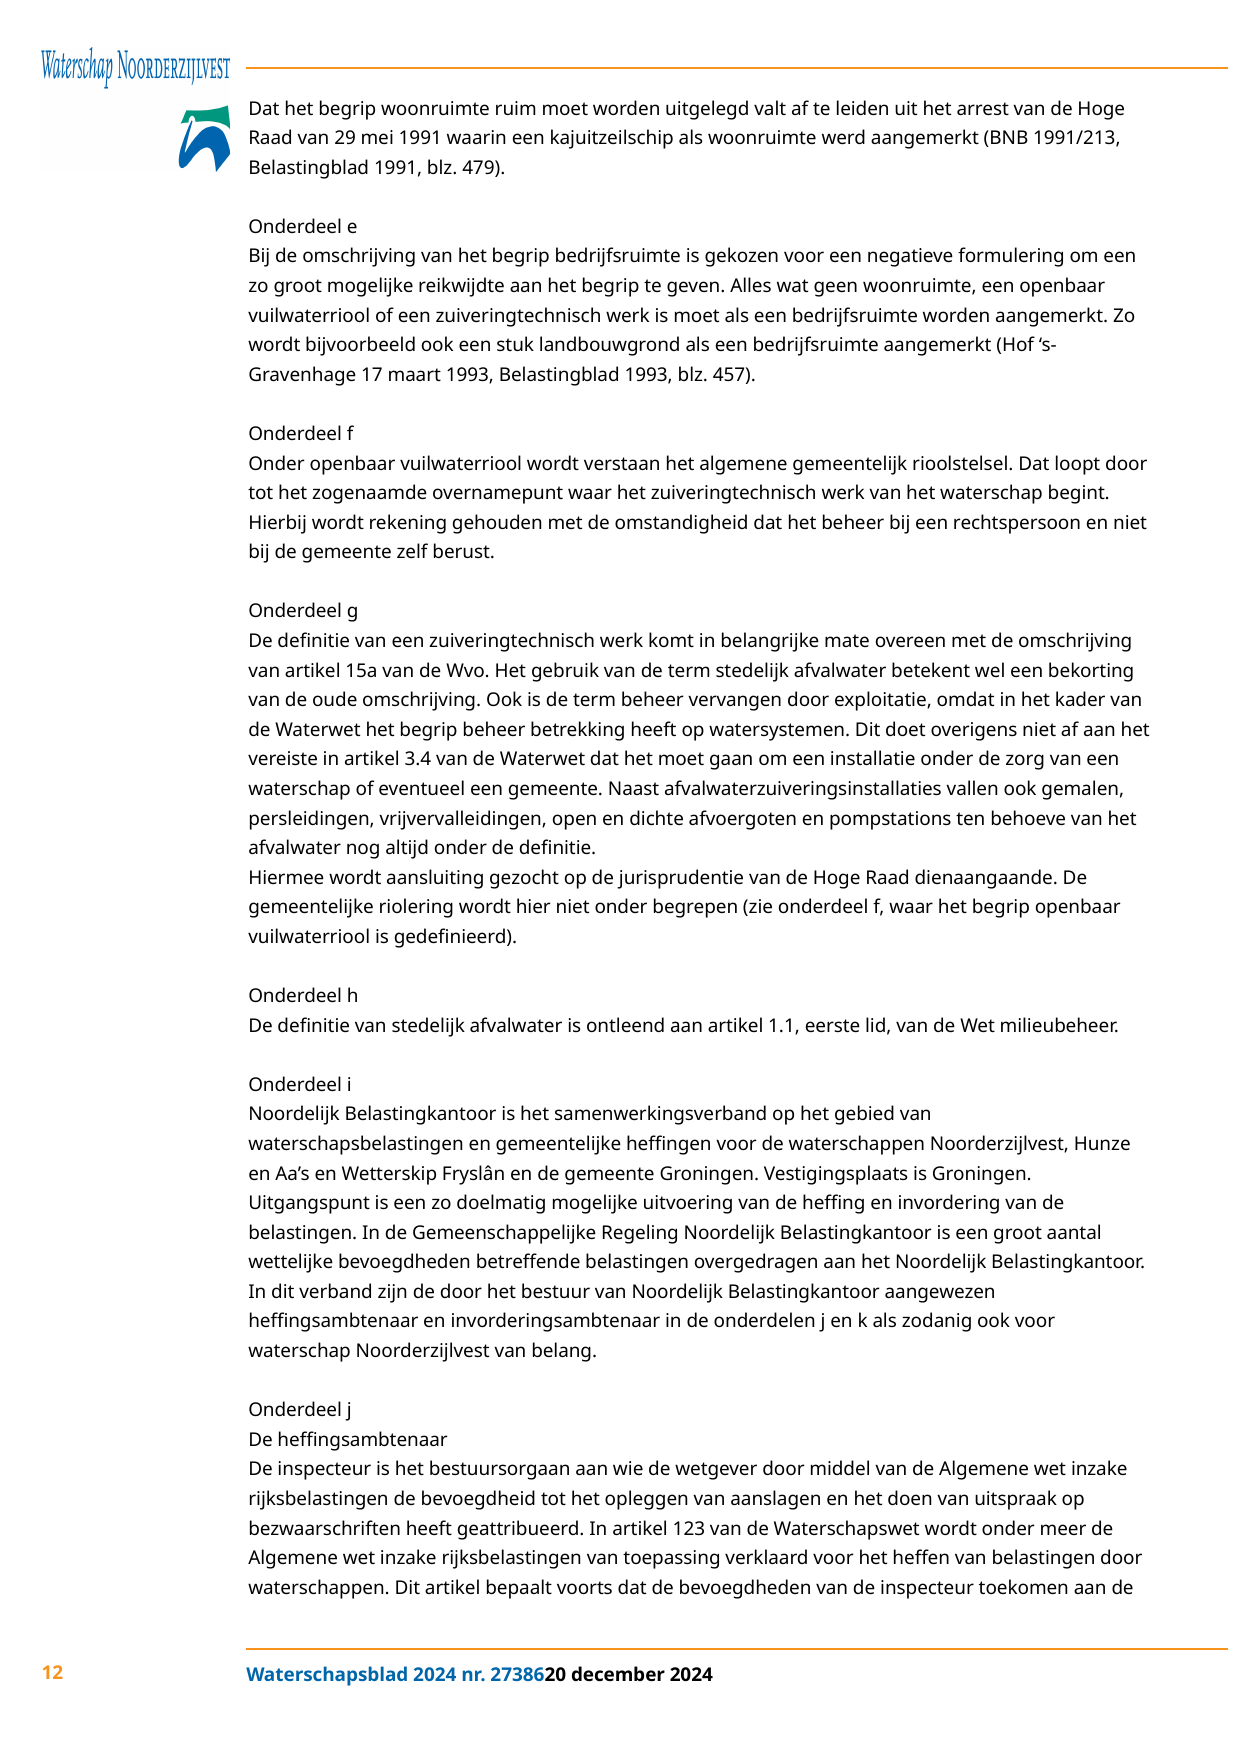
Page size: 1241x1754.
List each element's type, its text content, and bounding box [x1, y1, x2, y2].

text Hiermee wordt aansluiting gezocht op de jurisprudentie van de Hoge Raad dienaangaande. De gemeentelijke riolering wordt hier niet onder begrepen (zie onderdeel f, waar het begrip openbaar vuilwaterriool is gedefinieerd). [248, 864, 1152, 949]
text Dat het begrip woonruimte ruim moet worden uitgelegd valt af te leiden uit het arrest van de Hoge Raad van 29 mei 1991 waarin een kajuitzeilschip als woonruimte werd aangemerkt (BNB 1991/213, Belastingblad 1991, blz. 479). [248, 95, 1152, 180]
text Noordelijk Belastingkantoor is het samenwerkingsverband op het gebied van waterschapsbelastingen en gemeentelijke heffingen voor de waterschappen Noorderzijlvest, Hunze en Aa’s en Wetterskip Fryslân en de gemeente Groningen. Vestigingsplaats is Groningen. Uitgangspunt is een zo doelmatig mogelijke uitvoering van de heffing en invordering van de belastingen. In de Gemeenschappelijke Regeling Noordelijk Belastingkantoor is een groot aantal wettelijke bevoegdheden betreffende belastingen overgedragen aan het Noordelijk Belastingkantoor. In dit verband zijn de door het bestuur van Noordelijk Belastingkantoor aangewezen heffingsambtenaar en invorderingsambtenaar in de onderdelen j en k als zodanig ook voor waterschap Noorderzijlvest van belang. [248, 1101, 1152, 1363]
text Onderdeel j [248, 1396, 1152, 1422]
text Onderdeel f [248, 420, 1152, 446]
picture [41, 47, 231, 172]
text De definitie van stedelijk afvalwater is ontleend aan artikel 1.1, eerste lid, van de Wet milieubeheer. [248, 1012, 1152, 1038]
text Onderdeel i [248, 1071, 1152, 1097]
text Bij de omschrijving van het begrip bedrijfsruimte is gekozen voor een negatieve formulering om een zo groot mogelijke reikwijdte aan het begrip te geven. Alles wat geen woonruimte, een openbaar vuilwaterriool of een zuiveringtechnisch werk is moet als een bedrijfsruimte worden aangemerkt. Zo wordt bijvoorbeeld ook een stuk landbouwgrond als een bedrijfsruimte aangemerkt (Hof ‘s-Gravenhage 17 maart 1993, Belastingblad 1993, blz. 457). [248, 243, 1152, 387]
text Onder openbaar vuilwaterriool wordt verstaan het algemene gemeentelijk rioolstelsel. Dat loopt door tot het zogenaamde overnamepunt waar het zuiveringtechnisch werk van het waterschap begint. Hierbij wordt rekening gehouden met de omstandigheid dat het beheer bij een rechtspersoon en niet bij de gemeente zelf berust. [248, 450, 1152, 564]
text De definitie van een zuiveringtechnisch werk komt in belangrijke mate overeen met de omschrijving van artikel 15a van de Wvo. Het gebruik van de term stedelijk afvalwater betekent wel een bekorting van de oude omschrijving. Ook is de term beheer vervangen door exploitatie, omdat in het kader van de Waterwet het begrip beheer betrekking heeft op watersystemen. Dit doet overigens niet af aan het vereiste in artikel 3.4 van de Waterwet dat het moet gaan om een installatie onder de zorg van een waterschap of eventueel een gemeente. Naast afvalwaterzuiveringsinstallaties vallen ook gemalen, persleidingen, vrijvervalleidingen, open en dichte afvoergoten en pompstations ten behoeve van het afvalwater nog altijd onder de definitie. [248, 627, 1152, 860]
text De inspecteur is het bestuursorgaan aan wie de wetgever door middel van de Algemene wet inzake rijksbelastingen de bevoegdheid tot het opleggen van aanslagen en het doen van uitspraak op bezwaarschriften heeft geattribueerd. In artikel 123 van de Waterschapswet wordt onder meer de Algemene wet inzake rijksbelastingen van toepassing verklaard voor het heffen van belastingen door waterschappen. Dit artikel bepaalt voorts dat de bevoegdheden van de inspecteur toekomen aan de [248, 1456, 1152, 1600]
text De heffingsambtenaar [248, 1426, 1152, 1452]
text Onderdeel g [248, 598, 1152, 623]
text Onderdeel h [248, 982, 1152, 1008]
text Onderdeel e [248, 213, 1152, 239]
